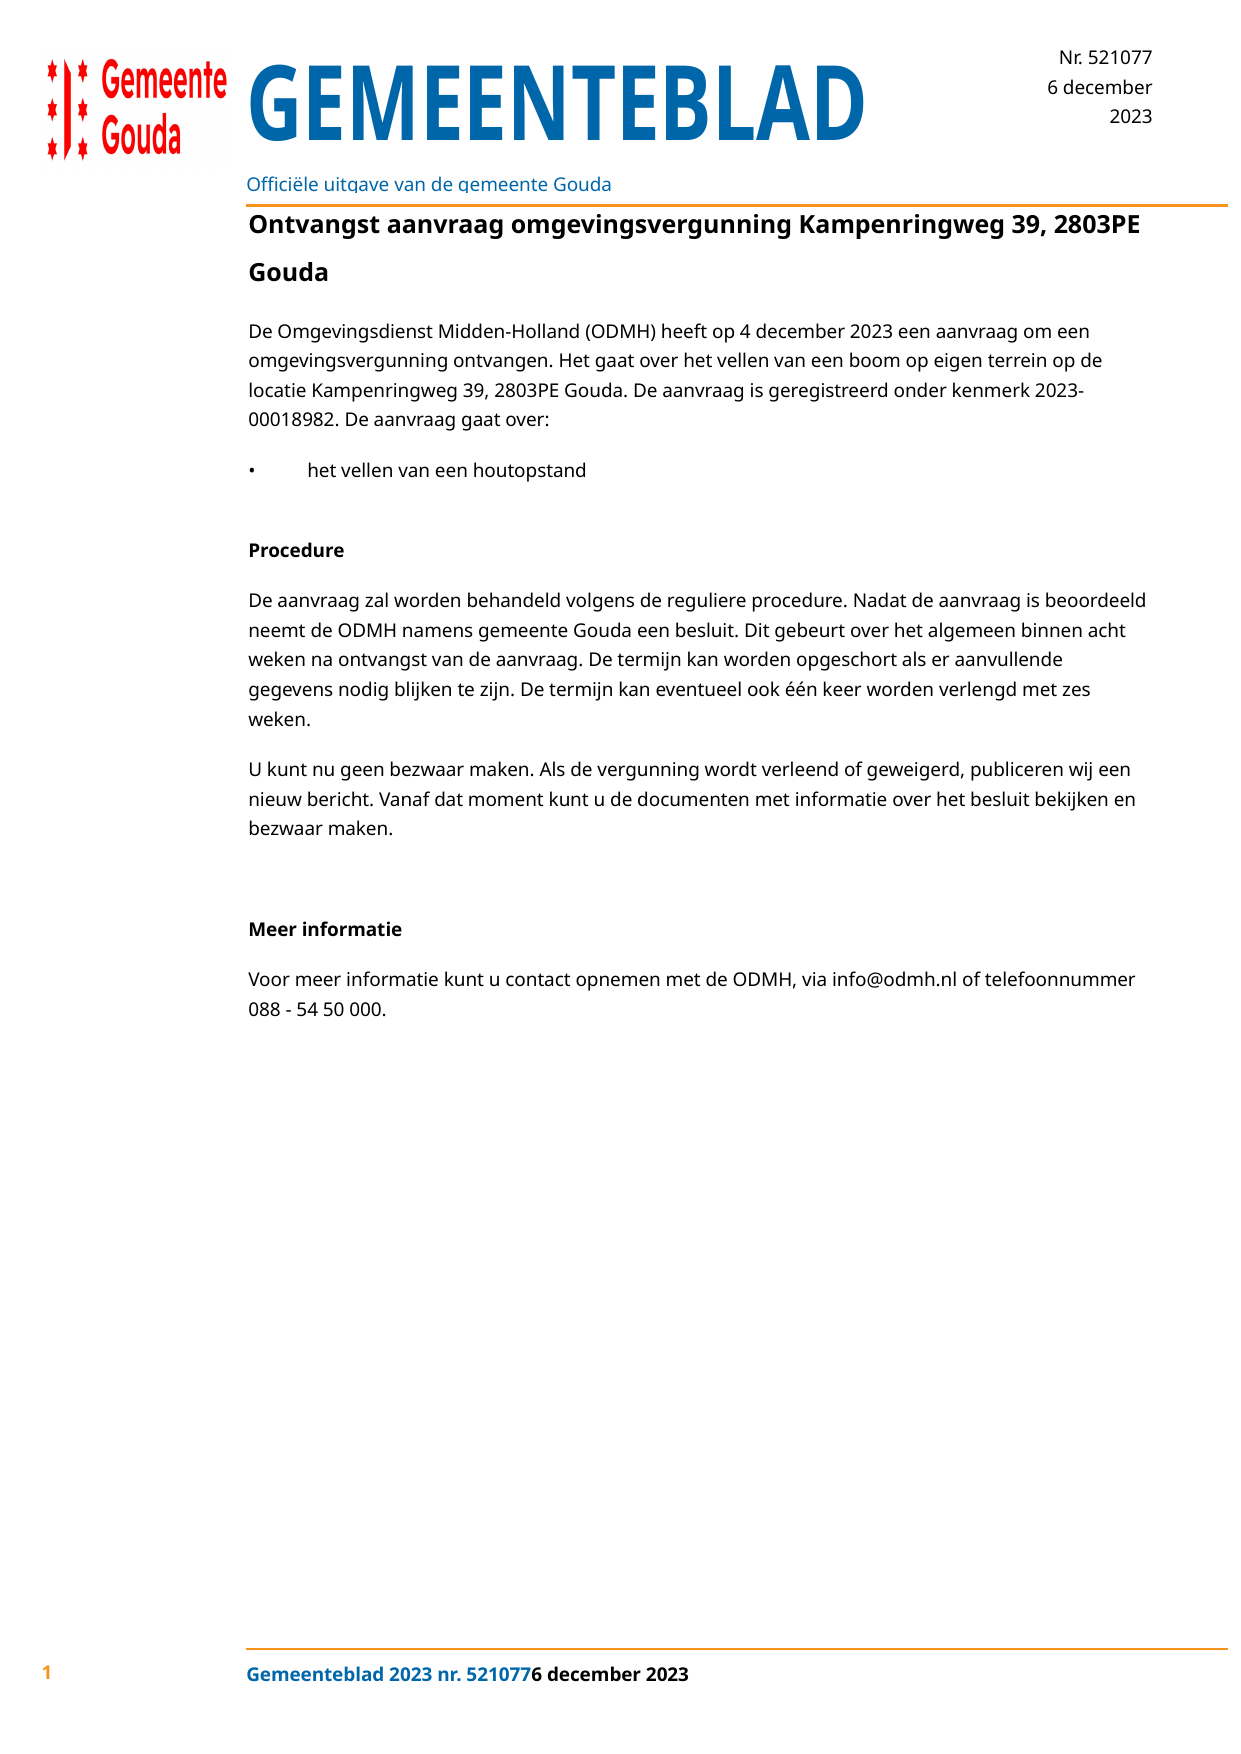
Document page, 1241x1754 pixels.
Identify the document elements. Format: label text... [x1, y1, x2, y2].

text Ontvangst aanvraag omgevingsvergunning Kampenringweg 39, 2803PE Gouda [248, 207, 1152, 288]
text U kunt nu geen bezwaar maken. Als de vergunning wordt verleend of geweigerd, publiceren wij een nieuw bericht. Vanaf dat moment kunt u de documenten met informatie over het besluit bekijken en bezwaar maken. [248, 756, 1152, 841]
picture [41, 47, 231, 172]
text Meer informatie [248, 916, 1152, 942]
text Voor meer informatie kunt u contact opnemen met de ODMH, via info@odmh.nl of telefoonnummer 088 - 54 50 000. [248, 967, 1152, 1022]
list het vellen van een houtopstand [248, 457, 1152, 483]
text De Omgevingsdienst Midden-Holland (ODMH) heeft op 4 december 2023 een aanvraag om een omgevingsvergunning ontvangen. Het gaat over het vellen van een boom op eigen terrein op de locatie Kampenringweg 39, 2803PE Gouda. De aanvraag is geregistreerd onder kenmerk 2023-00018982. De aanvraag gaat over: [248, 318, 1152, 432]
text Procedure [248, 537, 1152, 563]
text De aanvraag zal worden behandeld volgens de reguliere procedure. Nadat de aanvraag is beoordeeld neemt de ODMH namens gemeente Gouda een besluit. Dit gebeurt over het algemeen binnen acht weken na ontvangst van de aanvraag. De termijn kan worden opgeschort als er aanvullende gegevens nodig blijken te zijn. De termijn kan eventueel ook één keer worden verlengd met zes weken. [248, 587, 1152, 732]
